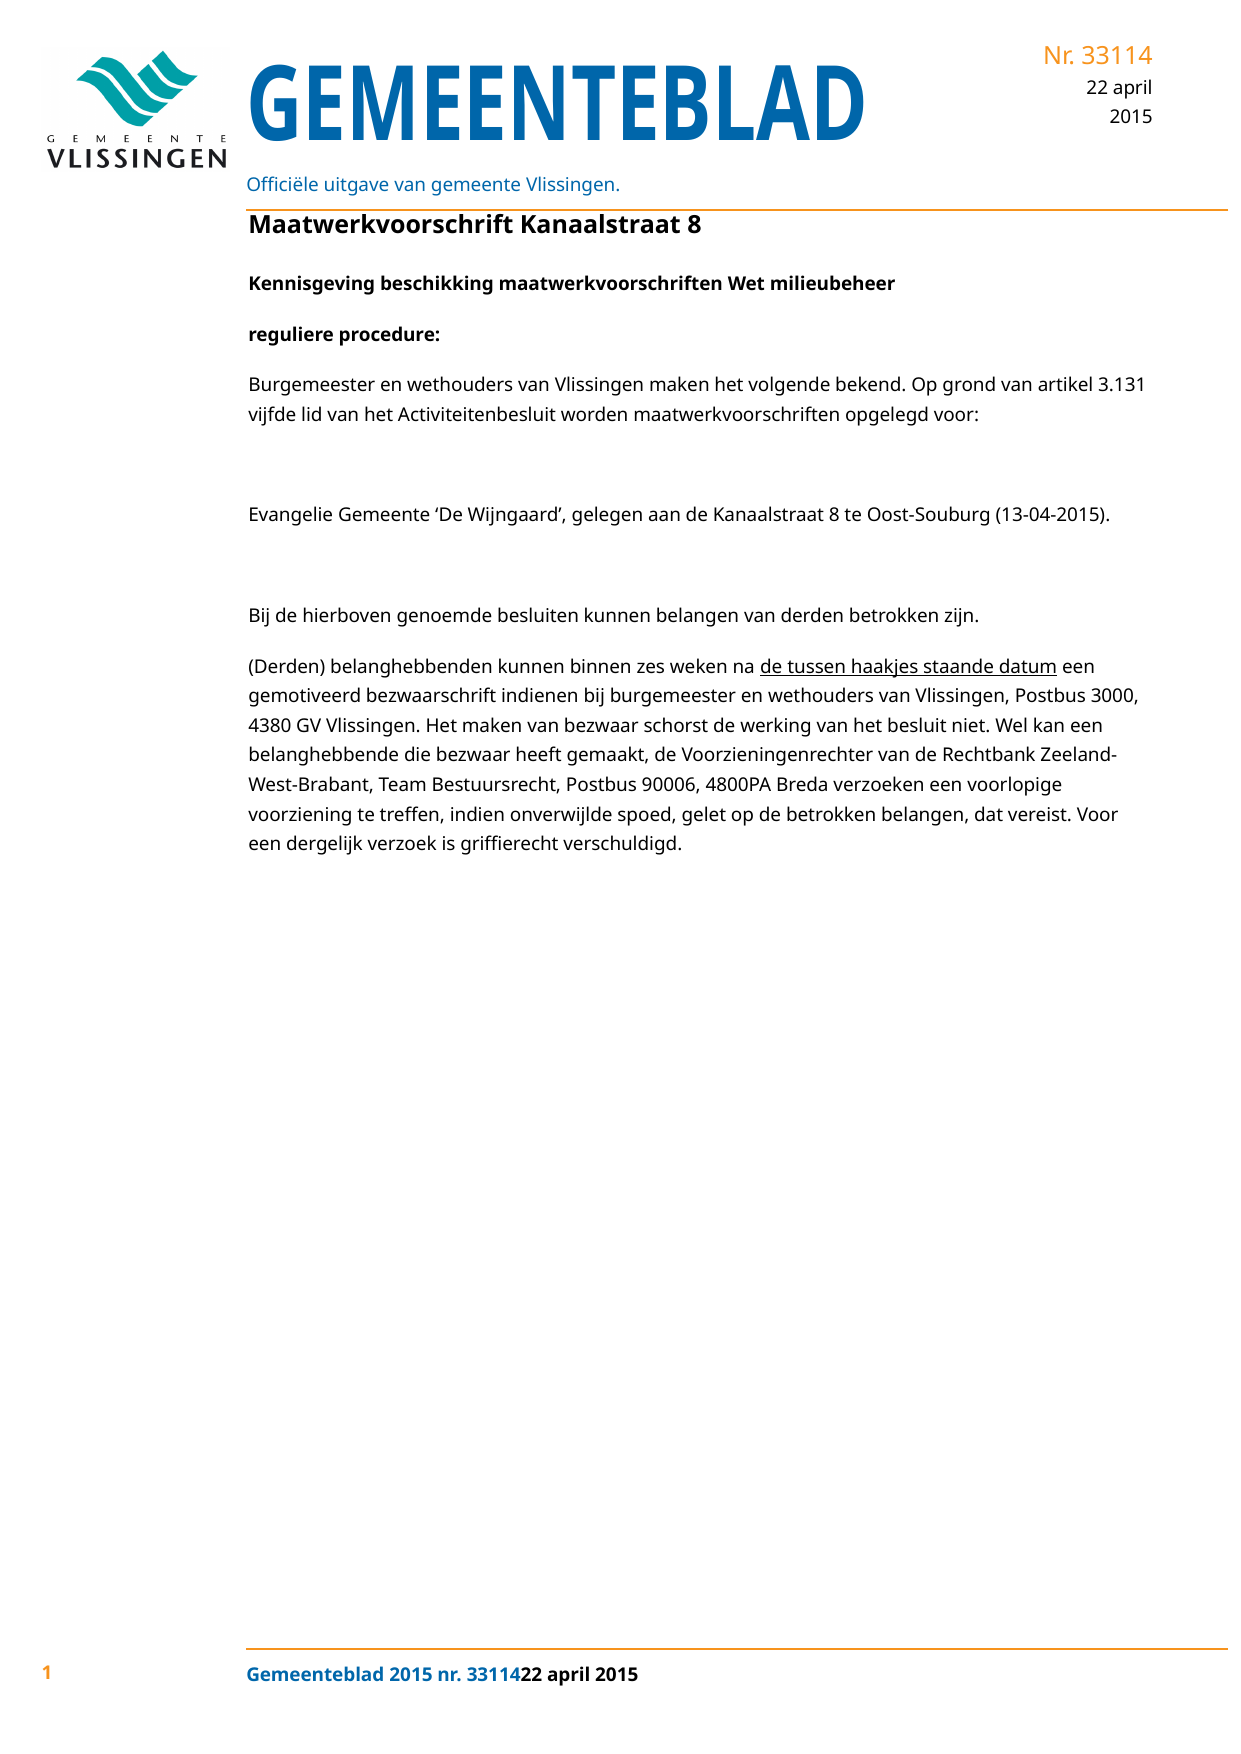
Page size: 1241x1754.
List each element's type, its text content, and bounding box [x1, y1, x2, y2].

text Evangelie Gemeente ‘De Wijngaard’, gelegen aan de Kanaalstraat 8 te Oost-Souburg (13-04-2015). [248, 502, 1152, 527]
text Kennisgeving beschikking maatwerkvoorschriften Wet milieubeheer [248, 270, 1152, 296]
text Maatwerkvoorschrift Kanaalstraat 8 [248, 211, 1152, 241]
text reguliere procedure: [248, 321, 1152, 346]
text Burgemeester en wethouders van Vlissingen maken het volgende bekend. Op grond van artikel 3.131 vijfde lid van het Activiteitenbesluit worden maatwerkvoorschriften opgelegd voor: [248, 371, 1152, 426]
picture [41, 47, 231, 172]
text Bij de hierboven genoemde besluiten kunnen belangen van derden betrokken zijn. [248, 602, 1152, 628]
text (Derden) belanghebbenden kunnen binnen zes weken na de tussen haakjes staande datum een gemotiveerd bezwaarschrift indienen bij burgemeester en wethouders van Vlissingen, Postbus 3000, 4380 GV Vlissingen. Het maken van bezwaar schorst de werking van het besluit niet. Wel kan een belanghebbende die bezwaar heeft gemaakt, de Voorzieningenrechter van de Rechtbank Zeeland-West-Brabant, Team Bestuursrecht, Postbus 90006, 4800PA Breda verzoeken een voorlopige voorziening te treffen, indien onverwijlde spoed, gelet op de betrokken belangen, dat vereist. Voor een dergelijk verzoek is griffierecht verschuldigd. [248, 653, 1152, 856]
